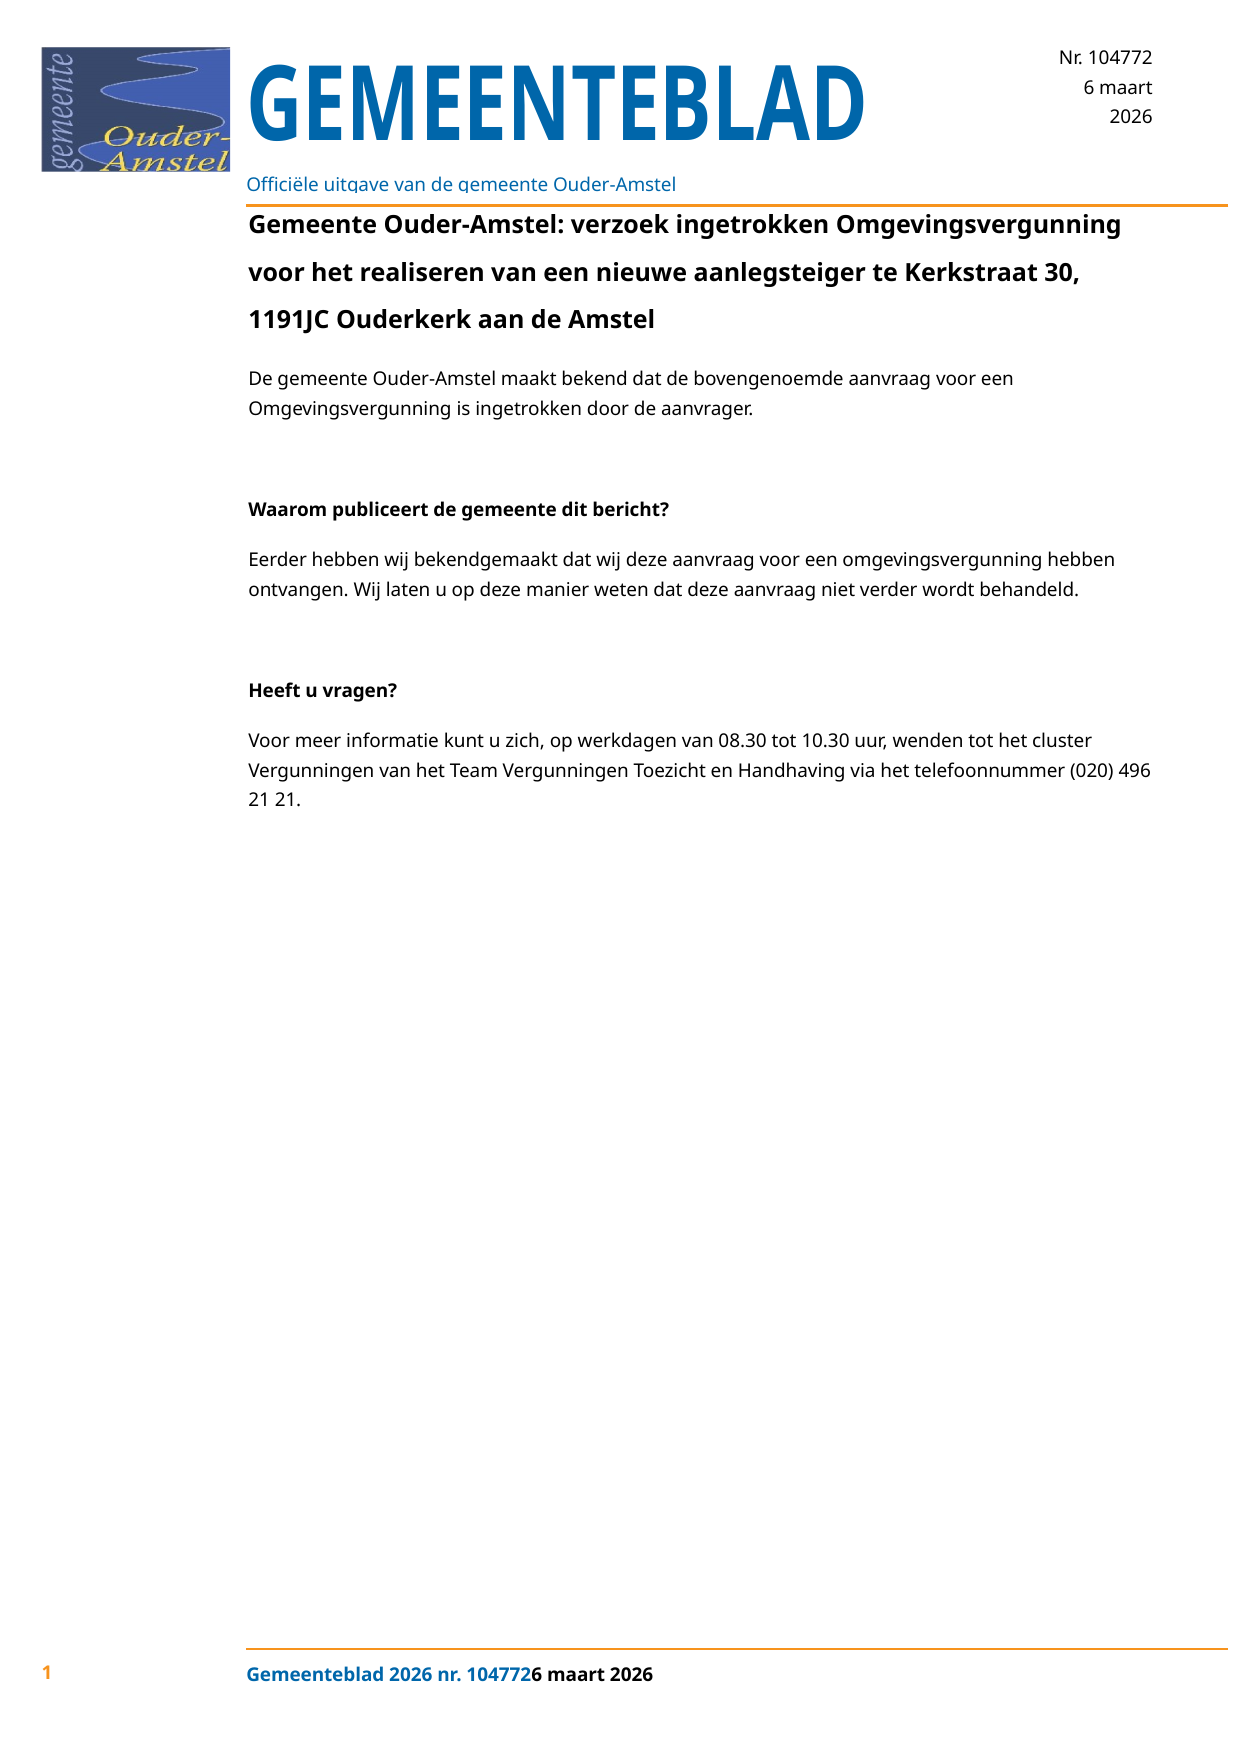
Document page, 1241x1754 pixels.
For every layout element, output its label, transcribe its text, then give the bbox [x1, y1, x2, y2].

text Heeft u vragen? [248, 677, 1152, 702]
text De gemeente Ouder-Amstel maakt bekend dat de bovengenoemde aanvraag voor een Omgevingsvergunning is ingetrokken door de aanvrager. [248, 366, 1152, 421]
text Waarom publiceert de gemeente dit bericht? [248, 496, 1152, 522]
text Eerder hebben wij bekendgemaakt dat wij deze aanvraag voor een omgevingsvergunning hebben ontvangen. Wij laten u op deze manier weten dat deze aanvraag niet verder wordt behandeld. [248, 546, 1152, 602]
text Gemeente Ouder-Amstel: verzoek ingetrokken Omgevingsvergunning voor het realiseren van een nieuwe aanlegsteiger te Kerkstraat 30, 1191JC Ouderkerk aan de Amstel [248, 207, 1152, 336]
text Voor meer informatie kunt u zich, op werkdagen van 08.30 tot 10.30 uur, wenden tot het cluster Vergunningen van het Team Vergunningen Toezicht en Handhaving via het telefoonnummer (020) 496 21 21. [248, 727, 1152, 812]
picture [41, 47, 231, 172]
